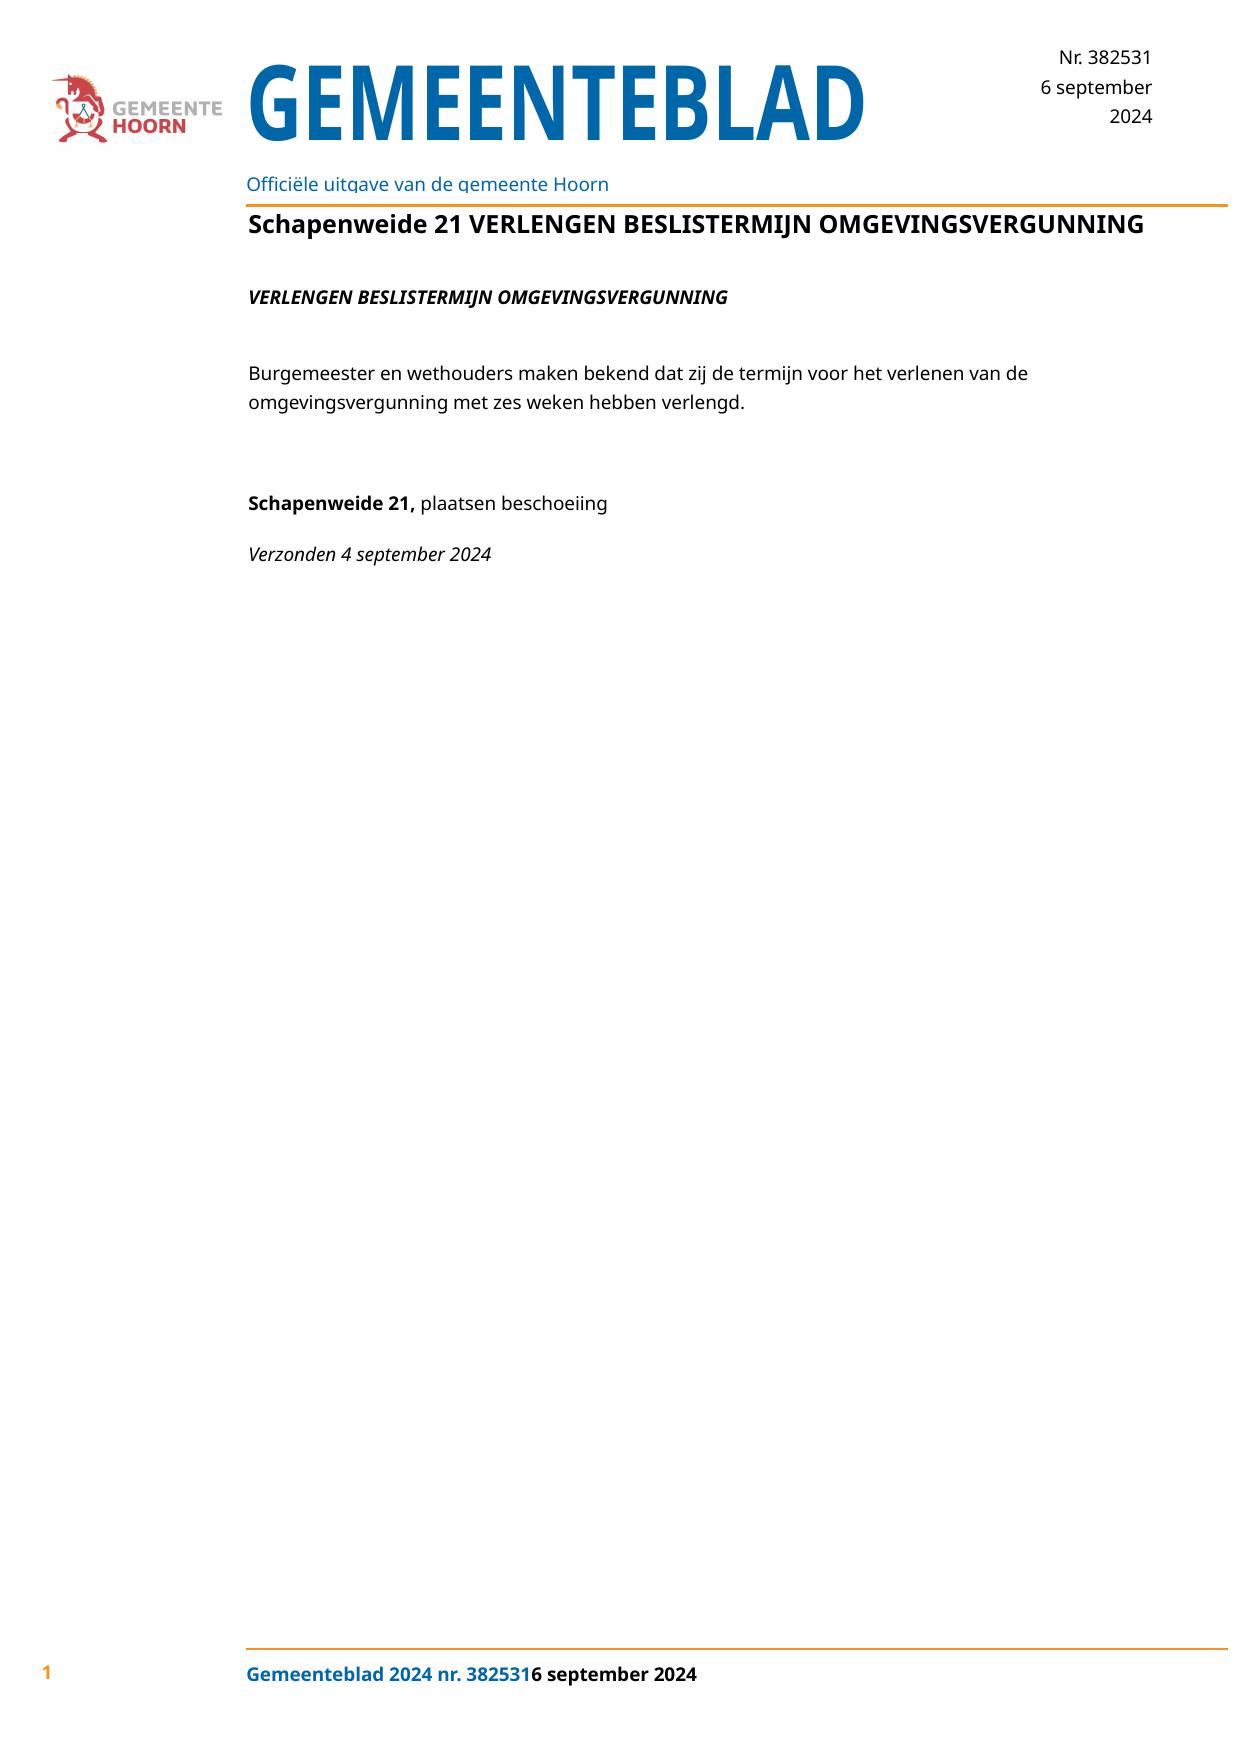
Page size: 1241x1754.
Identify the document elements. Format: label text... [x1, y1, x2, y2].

text Schapenweide 21, plaatsen beschoeiing [248, 490, 1152, 516]
picture [41, 47, 231, 172]
text Schapenweide 21 VERLENGEN BESLISTERMIJN OMGEVINGSVERGUNNING [248, 207, 1152, 241]
text Burgemeester en wethouders maken bekend dat zij de termijn voor het verlenen van de omgevingsvergunning met zes weken hebben verlengd. [248, 360, 1152, 415]
text Verzonden 4 september 2024 [248, 541, 1152, 567]
text VERLENGEN BESLISTERMIJN OMGEVINGSVERGUNNING [248, 284, 1152, 309]
